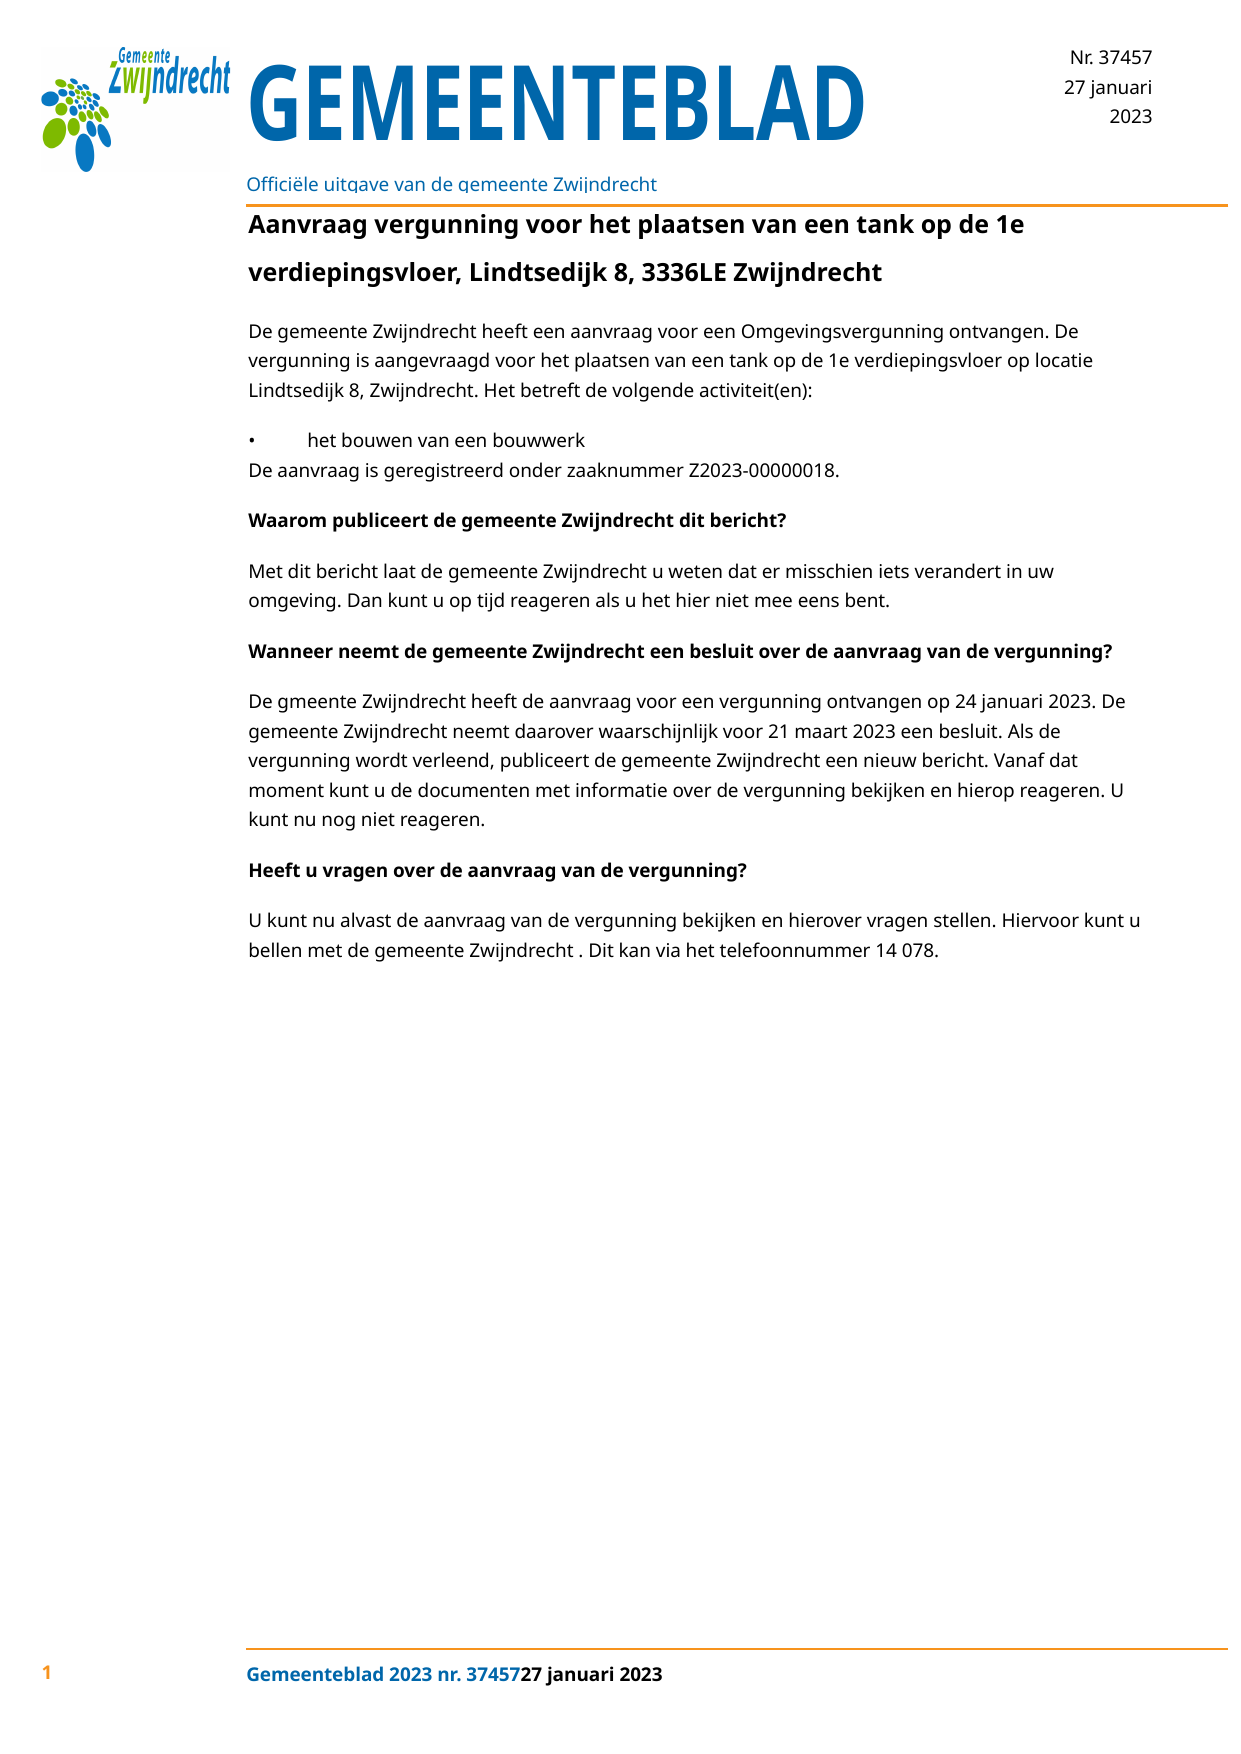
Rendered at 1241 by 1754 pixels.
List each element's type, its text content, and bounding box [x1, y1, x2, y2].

text De gmeente Zwijndrecht heeft de aanvraag voor een vergunning ontvangen op 24 januari 2023. De gemeente Zwijndrecht neemt daarover waarschijnlijk voor 21 maart 2023 een besluit. Als de vergunning wordt verleend, publiceert de gemeente Zwijndrecht een nieuw bericht. Vanaf dat moment kunt u de documenten met informatie over de vergunning bekijken en hierop reageren. U kunt nu nog niet reageren. [248, 688, 1152, 832]
text Aanvraag vergunning voor het plaatsen van een tank op de 1e verdiepingsvloer, Lindtsedijk 8, 3336LE Zwijndrecht [248, 207, 1152, 288]
text U kunt nu alvast de aanvraag van de vergunning bekijken en hierover vragen stellen. Hiervoor kunt u bellen met de gemeente Zwijndrecht . Dit kan via het telefoonnummer 14 078. [248, 907, 1152, 963]
text De aanvraag is geregistreerd onder zaaknummer Z2023-00000018. [248, 457, 1152, 483]
list het bouwen van een bouwwerk [248, 427, 1152, 453]
text De gemeente Zwijndrecht heeft een aanvraag voor een Omgevingsvergunning ontvangen. De vergunning is aangevraagd voor het plaatsen van een tank op de 1e verdiepingsvloer op locatie Lindtsedijk 8, Zwijndrecht. Het betreft de volgende activiteit(en): [248, 318, 1152, 403]
text Met dit bericht laat de gemeente Zwijndrecht u weten dat er misschien iets verandert in uw omgeving. Dan kunt u op tijd reageren als u het hier niet mee eens bent. [248, 558, 1152, 613]
text Heeft u vragen over de aanvraag van de vergunning? [248, 857, 1152, 883]
text Wanneer neemt de gemeente Zwijndrecht een besluit over de aanvraag van de vergunning? [248, 638, 1152, 664]
picture [41, 47, 231, 172]
text Waarom publiceert de gemeente Zwijndrecht dit bericht? [248, 507, 1152, 533]
